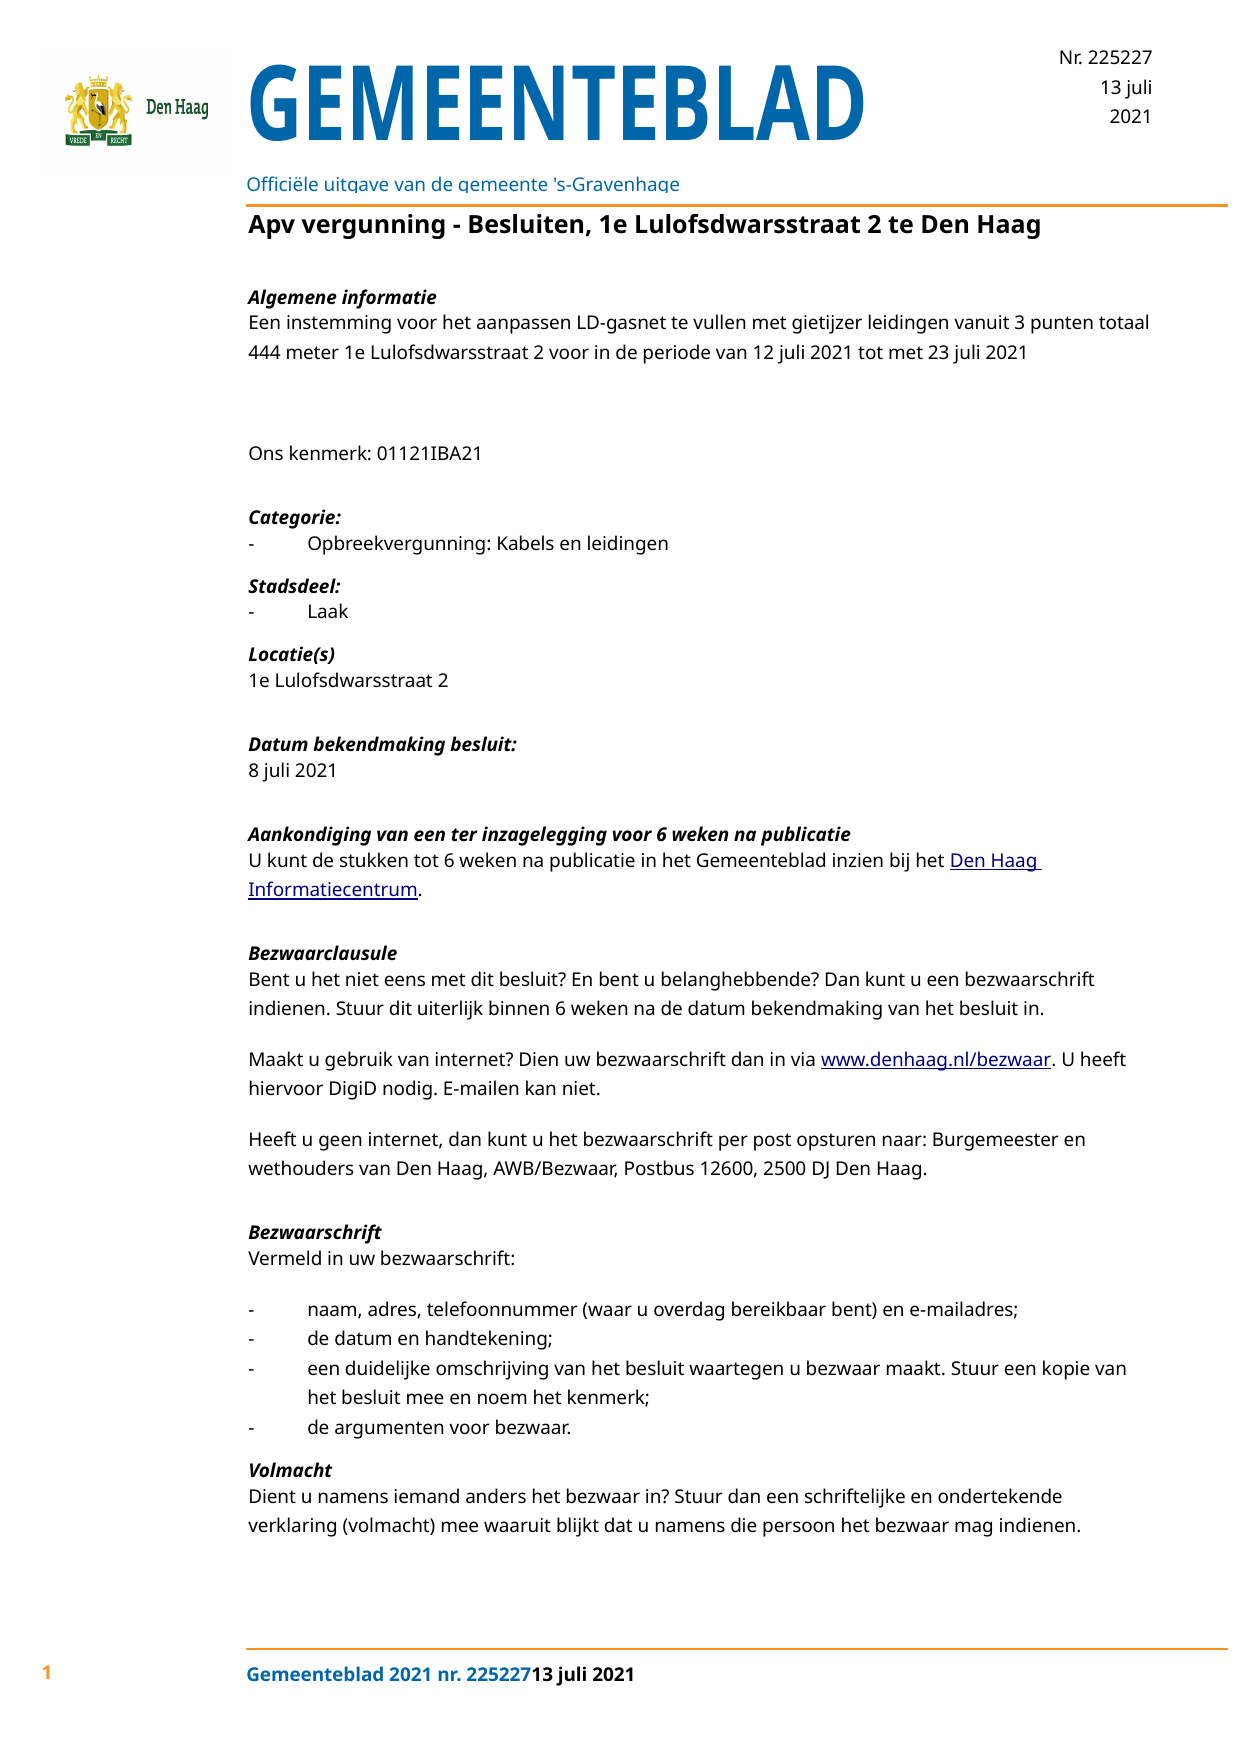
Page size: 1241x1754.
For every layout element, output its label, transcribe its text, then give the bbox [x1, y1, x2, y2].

text Bezwaarclausule [248, 940, 1152, 966]
list Opbreekvergunning: Kabels en leidingen [248, 530, 1152, 555]
text Bent u het niet eens met dit besluit? En bent u belanghebbende? Dan kunt u een bezwaarschrift indienen. Stuur dit uiterlijk binnen 6 weken na de datum bekendmaking van het besluit in. [248, 966, 1152, 1021]
list een duidelijke omschrijving van het besluit waartegen u bezwaar maakt. Stuur een kopie van het besluit mee en noem het kenmerk; [248, 1355, 1152, 1410]
text 8 juli 2021 [248, 757, 1152, 783]
text Locatie(s) [248, 642, 1152, 667]
text Categorie: [248, 504, 1152, 530]
list Laak [248, 598, 1152, 624]
list de datum en handtekening; [248, 1325, 1152, 1351]
text Bezwaarschrift [248, 1219, 1152, 1245]
text U kunt de stukken tot 6 weken na publicatie in het Gemeenteblad inzien bij het Den Haag Informatiecentrum. [248, 847, 1152, 902]
picture [41, 47, 231, 172]
text Vermeld in uw bezwaarschrift: [248, 1245, 1152, 1271]
text 1e Lulofsdwarsstraat 2 [248, 667, 1152, 693]
text Aankondiging van een ter inzagelegging voor 6 weken na publicatie [248, 821, 1152, 847]
text Heeft u geen internet, dan kunt u het bezwaarschrift per post opsturen naar: Burgemeester en wethouders van Den Haag, AWB/Bezwaar, Postbus 12600, 2500 DJ Den Haag. [248, 1126, 1152, 1181]
text Stadsdeel: [248, 573, 1152, 598]
text Ons kenmerk: 01121IBA21 [248, 440, 1152, 466]
list naam, adres, telefoonnummer (waar u overdag bereikbaar bent) en e-mailadres; [248, 1296, 1152, 1321]
text Maakt u gebruik van internet? Dien uw bezwaarschrift dan in via www.denhaag.nl/bezwaar. U heeft hiervoor DigiD nodig. E-mailen kan niet. [248, 1046, 1152, 1101]
text Een instemming voor het aanpassen LD-gasnet te vullen met gietijzer leidingen vanuit 3 punten totaal 444 meter 1e Lulofsdwarsstraat 2 voor in de periode van 12 juli 2021 tot met 23 juli 2021 [248, 309, 1152, 365]
text Datum bekendmaking besluit: [248, 731, 1152, 757]
text Algemene informatie [248, 284, 1152, 309]
list de argumenten voor bezwaar. [248, 1414, 1152, 1440]
text Volmacht [248, 1457, 1152, 1483]
text Apv vergunning - Besluiten, 1e Lulofsdwarsstraat 2 te Den Haag [248, 207, 1152, 241]
text Dient u namens iemand anders het bezwaar in? Stuur dan een schriftelijke en ondertekende verklaring (volmacht) mee waaruit blijkt dat u namens die persoon het bezwaar mag indienen. [248, 1483, 1152, 1538]
